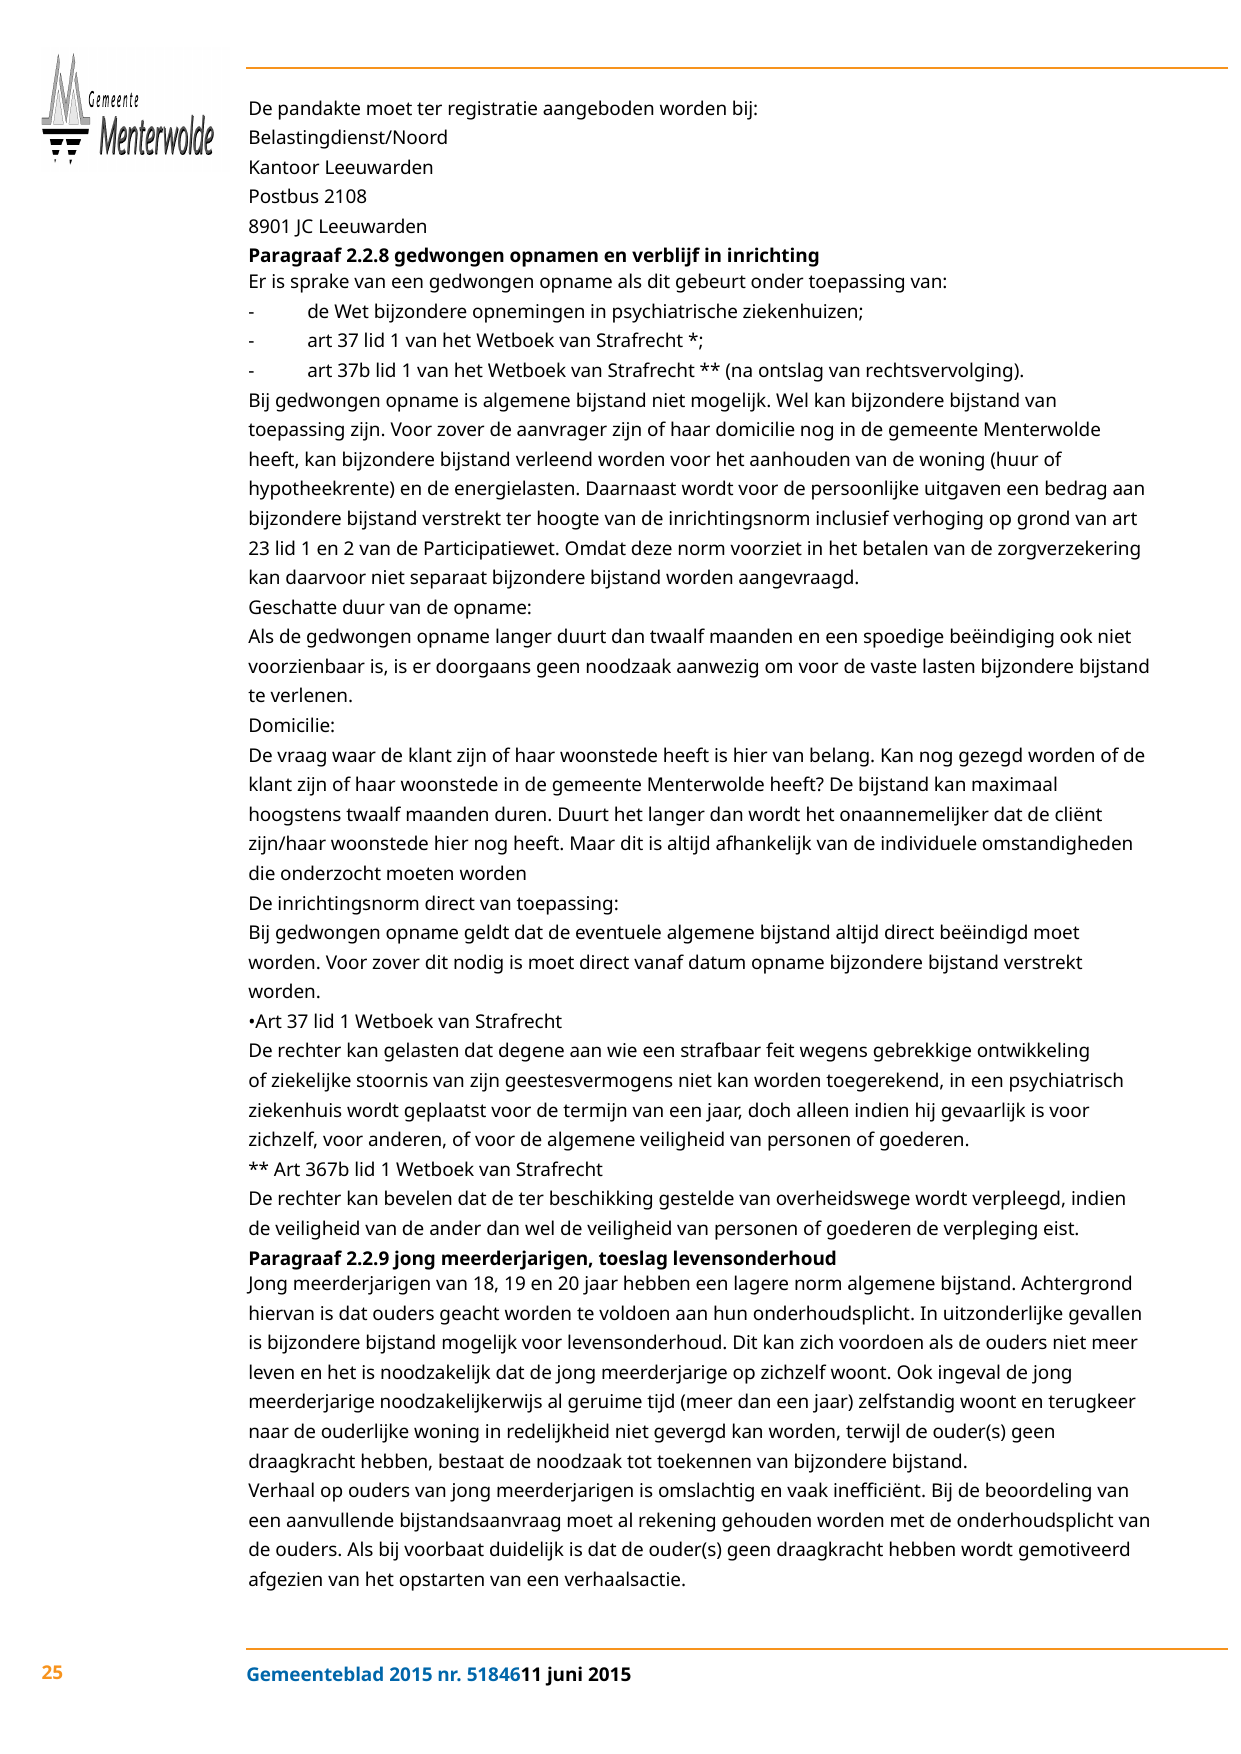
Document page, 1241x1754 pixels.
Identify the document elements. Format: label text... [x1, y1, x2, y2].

picture [41, 47, 231, 172]
text Domicilie: [248, 712, 1152, 738]
text Jong meerderjarigen van 18, 19 en 20 jaar hebben een lagere norm algemene bijstand. Achtergrond hiervan is dat ouders geacht worden te voldoen aan hun onderhoudsplicht. In uitzonderlijke gevallen is bijzondere bijstand mogelijk voor levensonderhoud. Dit kan zich voordoen als de ouders niet meer leven en het is noodzakelijk dat de jong meerderjarige op zichzelf woont. Ook ingeval de jong meerderjarige noodzakelijkerwijs al geruime tijd (meer dan een jaar) zelfstandig woont en terugkeer naar de ouderlijke woning in redelijkheid niet gevergd kan worden, terwijl de ouder(s) geen draagkracht hebben, bestaat de noodzaak tot toekennen van bijzondere bijstand. [248, 1270, 1152, 1474]
text Paragraaf 2.2.8 gedwongen opnamen en verblijf in inrichting [248, 243, 1152, 268]
text Bij gedwongen opname is algemene bijstand niet mogelijk. Wel kan bijzondere bijstand van toepassing zijn. Voor zover de aanvrager zijn of haar domicilie nog in de gemeente Menterwolde heeft, kan bijzondere bijstand verleend worden voor het aanhouden van de woning (huur of hypotheekrente) en de energielasten. Daarnaast wordt voor de persoonlijke uitgaven een bedrag aan bijzondere bijstand verstrekt ter hoogte van de inrichtingsnorm inclusief verhoging op grond van art 23 lid 1 en 2 van de Participatiewet. Omdat deze norm voorziet in het betalen van de zorgverzekering kan daarvoor niet separaat bijzondere bijstand worden aangevraagd. [248, 387, 1152, 590]
text Postbus 2108 [248, 183, 1152, 209]
text Als de gedwongen opname langer duurt dan twaalf maanden en een spoedige beëindiging ook niet voorzienbaar is, is er doorgaans geen noodzaak aanwezig om voor de vaste lasten bijzondere bijstand te verlenen. [248, 623, 1152, 708]
text De pandakte moet ter registratie aangeboden worden bij: [248, 95, 1152, 121]
text of ziekelijke stoornis van zijn geestesvermogens niet kan worden toegerekend, in een psychiatrisch ziekenhuis wordt geplaatst voor de termijn van een jaar, doch alleen indien hij gevaarlijk is voor zichzelf, voor anderen, of voor de algemene veiligheid van personen of goederen. [248, 1067, 1152, 1152]
text De rechter kan bevelen dat de ter beschikking gestelde van overheidswege wordt verpleegd, indien de veiligheid van de ander dan wel de veiligheid van personen of goederen de verpleging eist. [248, 1186, 1152, 1241]
text Belastingdienst/Noord [248, 124, 1152, 150]
text ** Art 367b lid 1 Wetboek van Strafrecht [248, 1156, 1152, 1182]
text 8901 JC Leeuwarden [248, 213, 1152, 239]
text Bij gedwongen opname geldt dat de eventuele algemene bijstand altijd direct beëindigd moet worden. Voor zover dit nodig is moet direct vanaf datum opname bijzondere bijstand verstrekt worden. [248, 919, 1152, 1004]
list art 37b lid 1 van het Wetboek van Strafrecht ** (na ontslag van rechtsvervolging). [248, 357, 1152, 383]
text Geschatte duur van de opname: [248, 594, 1152, 619]
text Kantoor Leeuwarden [248, 154, 1152, 180]
list art 37 lid 1 van het Wetboek van Strafrecht *; [248, 328, 1152, 353]
text De vraag waar de klant zijn of haar woonstede heeft is hier van belang. Kan nog gezegd worden of de klant zijn of haar woonstede in de gemeente Menterwolde heeft? De bijstand kan maximaal hoogstens twaalf maanden duren. Duurt het langer dan wordt het onaannemelijker dat de cliënt zijn/haar woonstede hier nog heeft. Maar dit is altijd afhankelijk van de individuele omstandigheden die onderzocht moeten worden [248, 742, 1152, 886]
text Er is sprake van een gedwongen opname als dit gebeurt onder toepassing van: [248, 268, 1152, 294]
text De rechter kan gelasten dat degene aan wie een strafbaar feit wegens gebrekkige ontwikkeling [248, 1038, 1152, 1063]
text Paragraaf 2.2.9 jong meerderjarigen, toeslag levensonderhoud [248, 1245, 1152, 1270]
text Verhaal op ouders van jong meerderjarigen is omslachtig en vaak inefficiënt. Bij de beoordeling van een aanvullende bijstandsaanvraag moet al rekening gehouden worden met de onderhoudsplicht van de ouders. Als bij voorbaat duidelijk is dat de ouder(s) geen draagkracht hebben wordt gemotiveerd afgezien van het opstarten van een verhaalsactie. [248, 1477, 1152, 1592]
list de Wet bijzondere opnemingen in psychiatrische ziekenhuizen; [248, 298, 1152, 324]
text •Art 37 lid 1 Wetboek van Strafrecht [248, 1008, 1152, 1034]
text De inrichtingsnorm direct van toepassing: [248, 890, 1152, 915]
